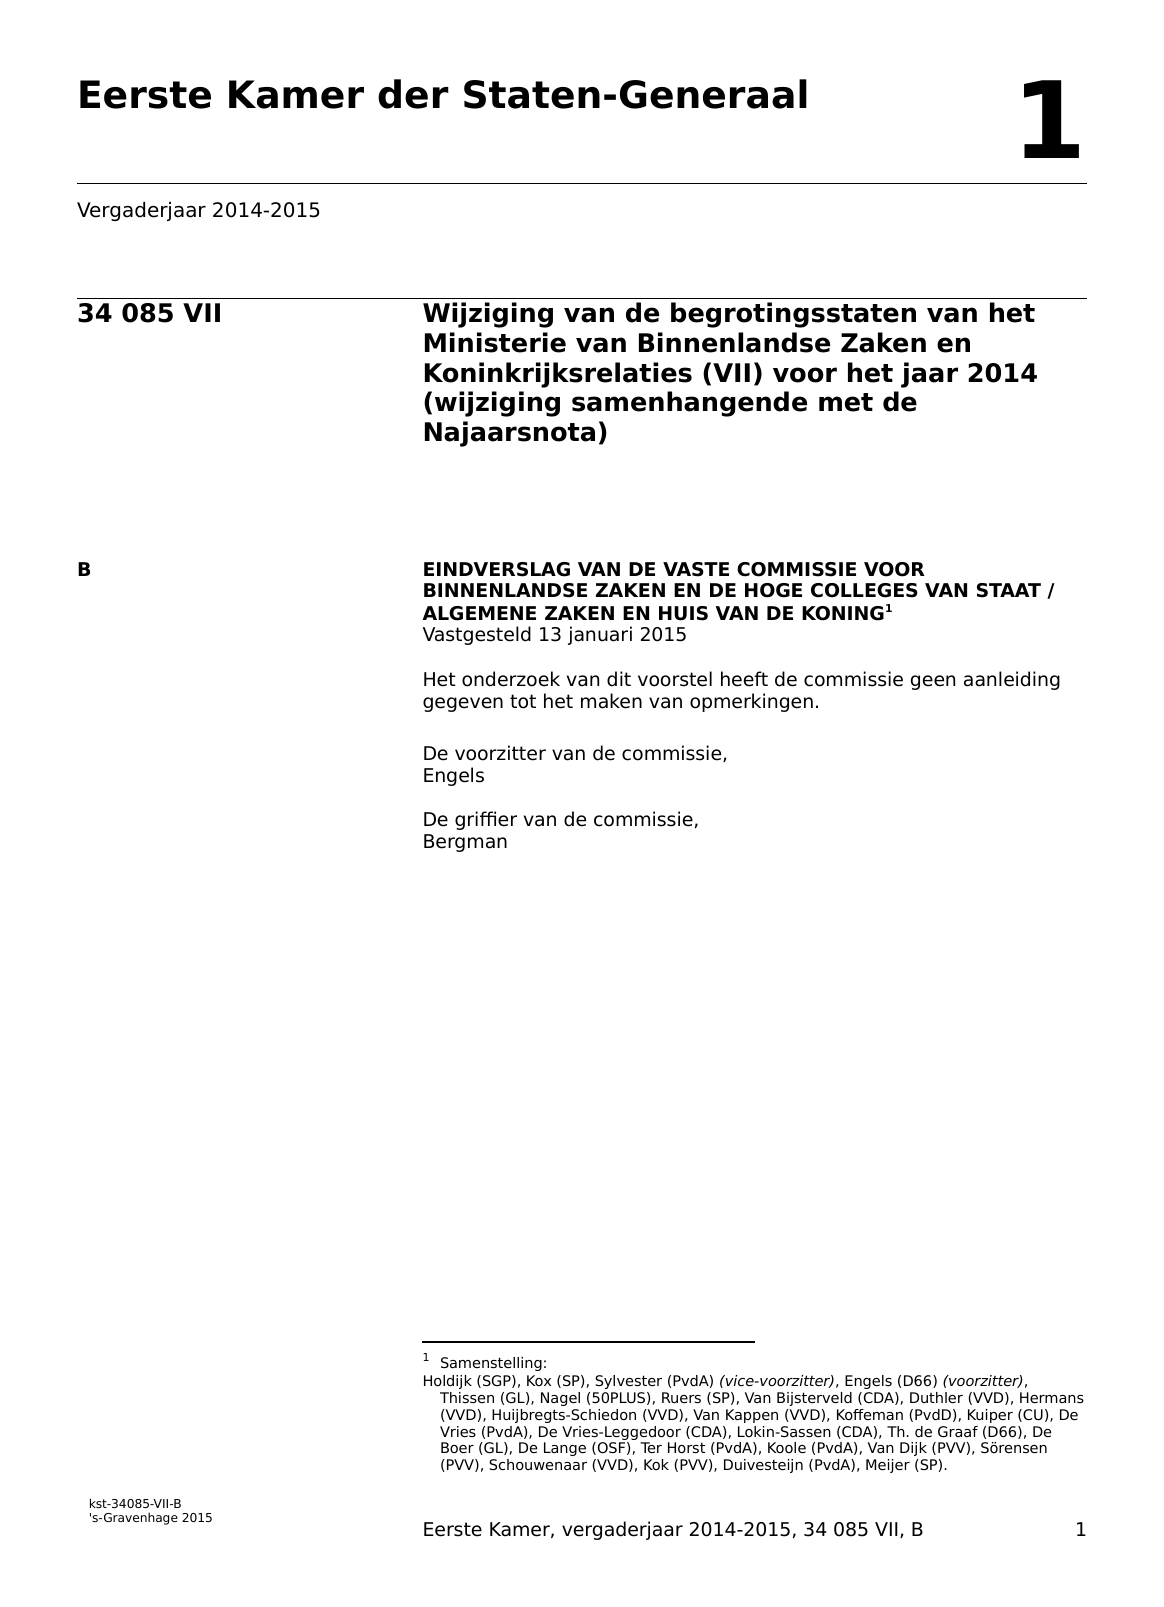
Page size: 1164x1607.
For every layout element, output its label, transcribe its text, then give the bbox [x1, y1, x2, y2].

text Het onderzoek van dit voorstel heeft de commissie geen aanleiding gegeven tot het maken van opmerkingen. [422, 668, 1087, 712]
table_header Eerste Kamer der Staten-Generaal [77, 59, 886, 183]
text kst-34085-VII-B [88, 1497, 323, 1511]
subtitle B EINDVERSLAG VAN DE VASTE COMMISSIE VOOR BINNENLANDSE ZAKEN EN DE HOGE COLLEGES VAN STAAT / ALGEMENE ZAKEN EN HUIS VAN DE KONING [77, 558, 1087, 624]
text Samenstelling: [422, 1351, 1087, 1373]
text De voorzitter van de commissie, Engels [422, 742, 1087, 786]
subtitle 34 085 VII Wijziging van de begrotingsstaten van het Ministerie van Binnenlandse Zaken en Koninkrijksrelaties (VII) voor het jaar 2014 (wijziging samenhangende met de Najaarsnota) [77, 299, 1087, 447]
table_cell Vergaderjaar 2014-2015 [77, 184, 1087, 298]
text Vastgesteld 13 januari 2015 [422, 624, 1087, 646]
text 's-Gravenhage 2015 [88, 1511, 323, 1525]
table_header 1 [886, 59, 1087, 183]
text Holdijk (SGP), Kox (SP), Sylvester (PvdA) (vice-voorzitter), Engels (D66) (voorzitter), Thissen (GL), Nagel (50PLUS), Ruers (SP), Van Bijsterveld (CDA), Duthler (VVD), Hermans (VVD), Huijbregts-Schiedon (VVD), Van Kappen (VVD), Koffeman (PvdD), Kuiper (CU), De Vries (PvdA), De Vries-Leggedoor (CDA), Lokin-Sassen (CDA), Th. de Graaf (D66), De Boer (GL), De Lange (OSF), Ter Horst (PvdA), Koole (PvdA), Van Dijk (PVV), Sörensen (PVV), Schouwenaar (VVD), Kok (PVV), Duivesteijn (PvdA), Meijer (SP). [422, 1373, 1087, 1474]
text De griffier van de commissie, Bergman [422, 809, 1087, 853]
